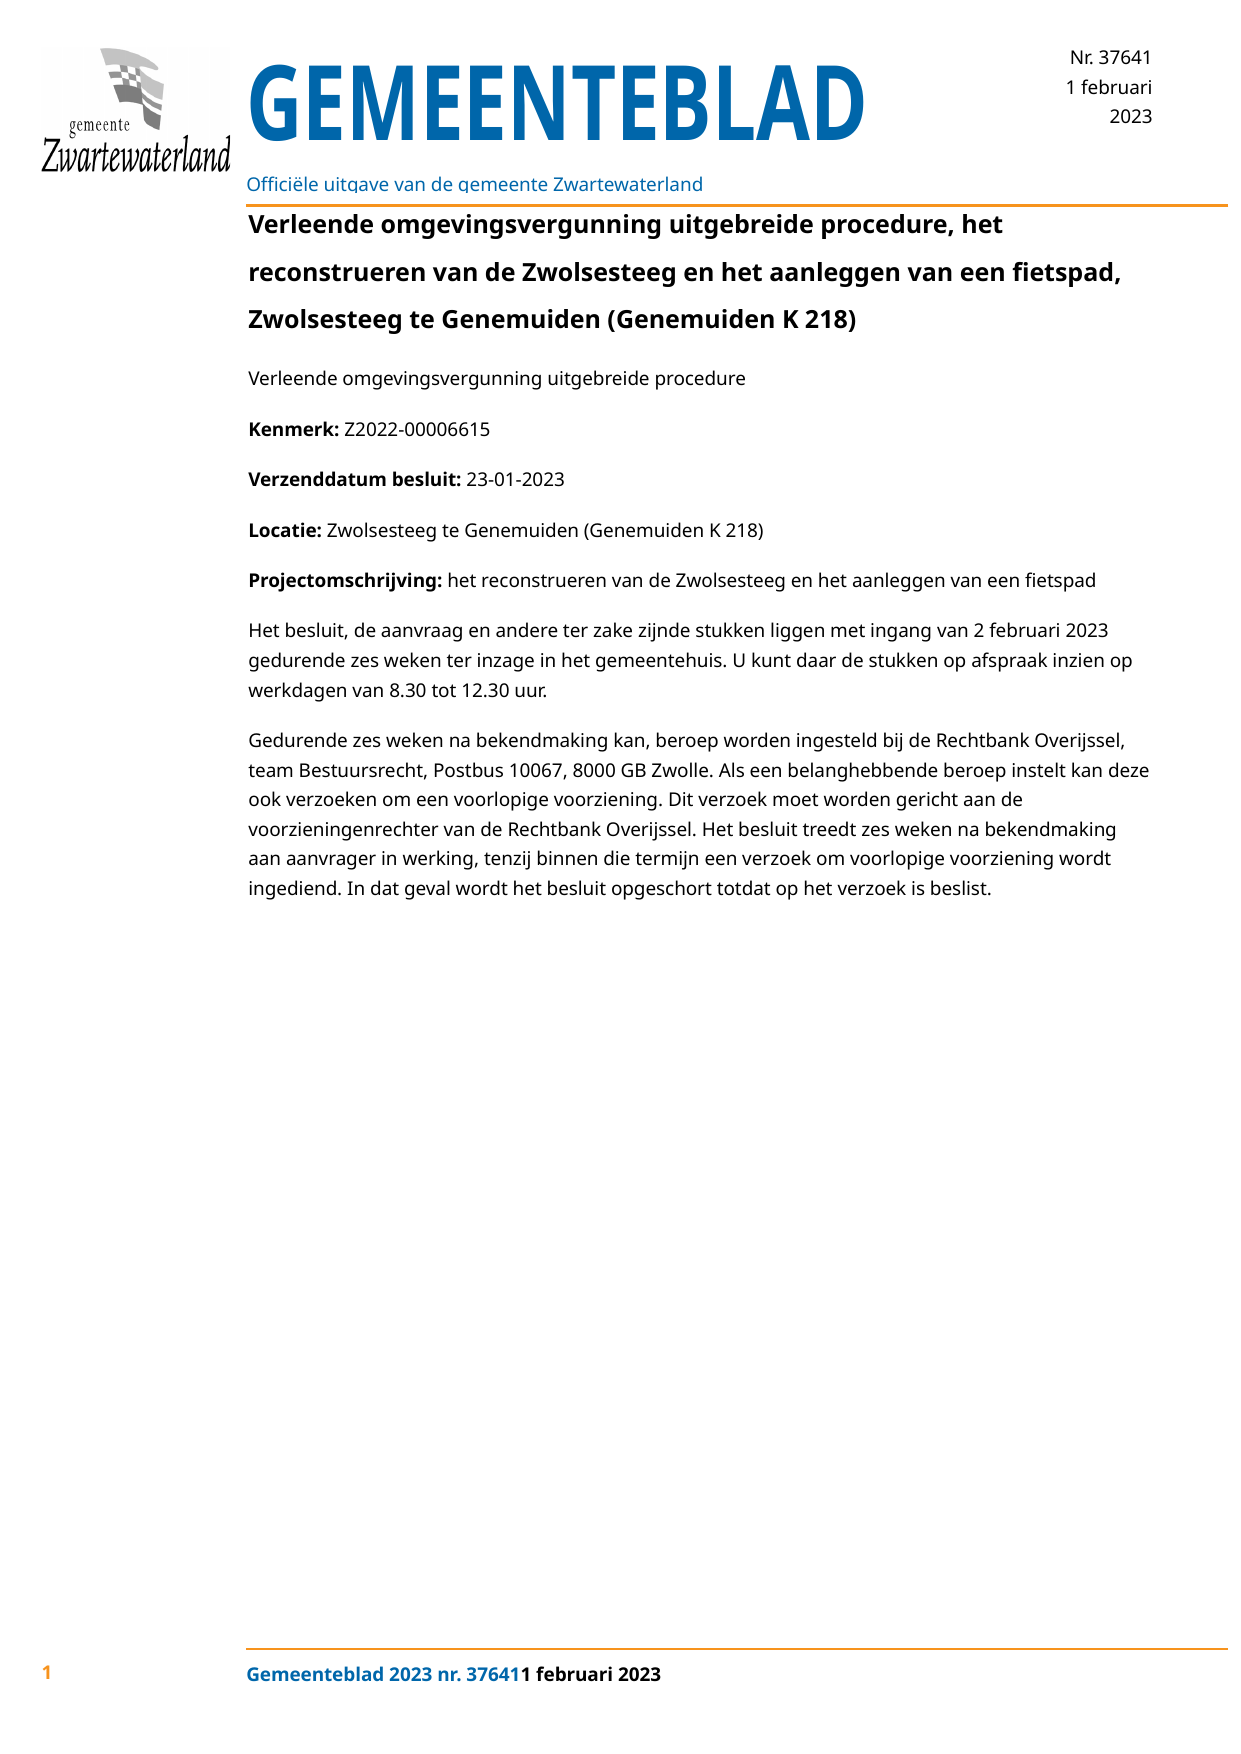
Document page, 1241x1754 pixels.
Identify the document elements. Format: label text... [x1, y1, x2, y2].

text Projectomschrijving: het reconstrueren van de Zwolsesteeg en het aanleggen van een fietspad [248, 567, 1152, 593]
text Verzenddatum besluit: 23-01-2023 [248, 466, 1152, 492]
text Kenmerk: Z2022-00006615 [248, 416, 1152, 442]
picture [41, 47, 231, 172]
text Gedurende zes weken na bekendmaking kan, beroep worden ingesteld bij de Rechtbank Overijssel, team Bestuursrecht, Postbus 10067, 8000 GB Zwolle. Als een belanghebbende beroep instelt kan deze ook verzoeken om een voorlopige voorziening. Dit verzoek moet worden gericht aan de voorzieningenrechter van de Rechtbank Overijssel. Het besluit treedt zes weken na bekendmaking aan aanvrager in werking, tenzij binnen die termijn een verzoek om voorlopige voorziening wordt ingediend. In dat geval wordt het besluit opgeschort totdat op het verzoek is beslist. [248, 727, 1152, 901]
text Locatie: Zwolsesteeg te Genemuiden (Genemuiden K 218) [248, 517, 1152, 542]
text Het besluit, de aanvraag en andere ter zake zijnde stukken liggen met ingang van 2 februari 2023 gedurende zes weken ter inzage in het gemeentehuis. U kunt daar de stukken op afspraak inzien op werkdagen van 8.30 tot 12.30 uur. [248, 618, 1152, 702]
text Verleende omgevingsvergunning uitgebreide procedure [248, 366, 1152, 391]
text Verleende omgevingsvergunning uitgebreide procedure, het reconstrueren van de Zwolsesteeg en het aanleggen van een fietspad, Zwolsesteeg te Genemuiden (Genemuiden K 218) [248, 207, 1152, 336]
